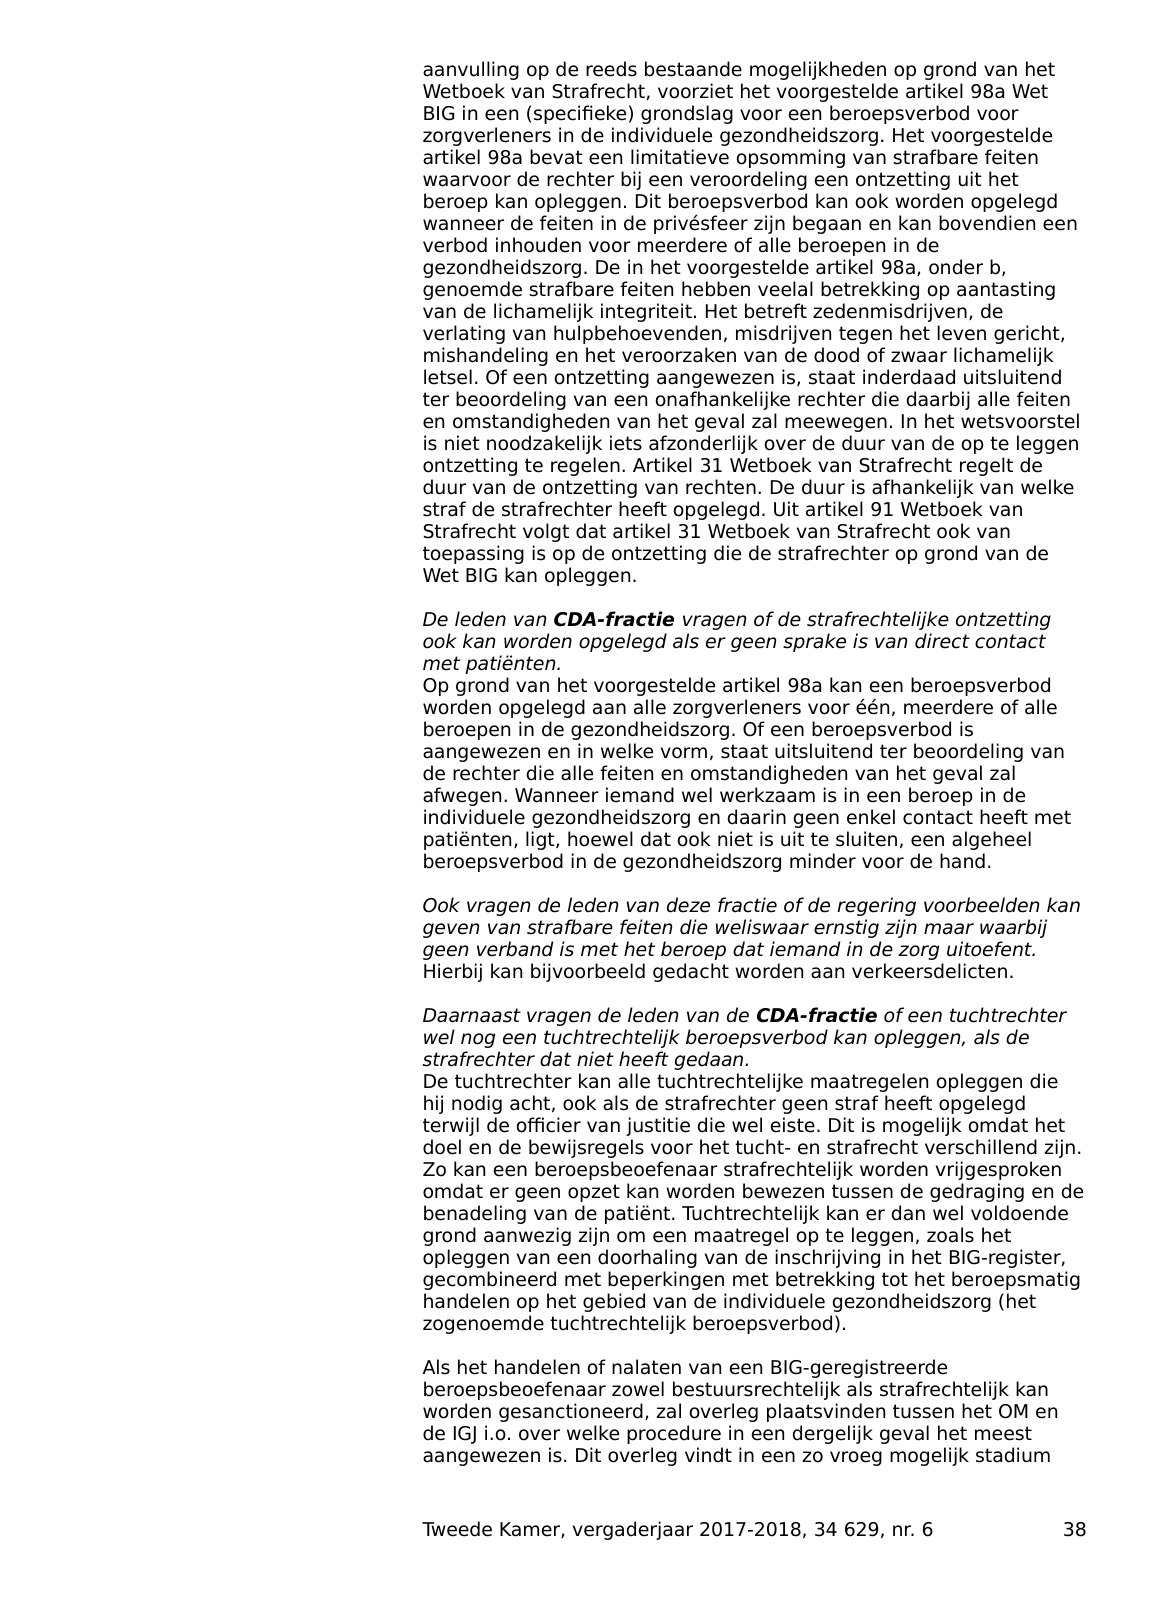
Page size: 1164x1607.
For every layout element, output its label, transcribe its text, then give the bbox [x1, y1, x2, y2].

text Daarnaast vragen de leden van de CDA-fractie of een tuchtrechter wel nog een tuchtrechtelijk beroepsverbod kan opleggen, als de strafrechter dat niet heeft gedaan. [422, 1005, 1087, 1071]
text aanvulling op de reeds bestaande mogelijkheden op grond van het Wetboek van Strafrecht, voorziet het voorgestelde artikel 98a Wet BIG in een (specifieke) grondslag voor een beroepsverbod voor zorgverleners in de individuele gezondheidszorg. Het voorgestelde artikel 98a bevat een limitatieve opsomming van strafbare feiten waarvoor de rechter bij een veroordeling een ontzetting uit het beroep kan opleggen. Dit beroepsverbod kan ook worden opgelegd wanneer de feiten in de privésfeer zijn begaan en kan bovendien een verbod inhouden voor meerdere of alle beroepen in de gezondheidszorg. De in het voorgestelde artikel 98a, onder b, genoemde strafbare feiten hebben veelal betrekking op aantasting van de lichamelijk integriteit. Het betreft zedenmisdrijven, de verlating van hulpbehoevenden, misdrijven tegen het leven gericht, mishandeling en het veroorzaken van de dood of zwaar lichamelijk letsel. Of een ontzetting aangewezen is, staat inderdaad uitsluitend ter beoordeling van een onafhankelijke rechter die daarbij alle feiten en omstandigheden van het geval zal meewegen. In het wetsvoorstel is niet noodzakelijk iets afzonderlijk over de duur van de op te leggen ontzetting te regelen. Artikel 31 Wetboek van Strafrecht regelt de duur van de ontzetting van rechten. De duur is afhankelijk van welke straf de strafrechter heeft opgelegd. Uit artikel 91 Wetboek van Strafrecht volgt dat artikel 31 Wetboek van Strafrecht ook van toepassing is op de ontzetting die de strafrechter op grond van de Wet BIG kan opleggen. [422, 59, 1087, 587]
text Op grond van het voorgestelde artikel 98a kan een beroepsverbod worden opgelegd aan alle zorgverleners voor één, meerdere of alle beroepen in de gezondheidszorg. Of een beroepsverbod is aangewezen en in welke vorm, staat uitsluitend ter beoordeling van de rechter die alle feiten en omstandigheden van het geval zal afwegen. Wanneer iemand wel werkzaam is in een beroep in de individuele gezondheidszorg en daarin geen enkel contact heeft met patiënten, ligt, hoewel dat ook niet is uit te sluiten, een algeheel beroepsverbod in de gezondheidszorg minder voor de hand. [422, 675, 1087, 872]
text Ook vragen de leden van deze fractie of de regering voorbeelden kan geven van strafbare feiten die weliswaar ernstig zijn maar waarbij geen verband is met het beroep dat iemand in de zorg uitoefent. [422, 895, 1087, 961]
text Als het handelen of nalaten van een BIG-geregistreerde beroepsbeoefenaar zowel bestuursrechtelijk als strafrechtelijk kan worden gesanctioneerd, zal overleg plaatsvinden tussen het OM en de IGJ i.o. over welke procedure in een dergelijk geval het meest aangewezen is. Dit overleg vindt in een zo vroeg mogelijk stadium [422, 1357, 1087, 1467]
text De leden van CDA-fractie vragen of de strafrechtelijke ontzetting ook kan worden opgelegd als er geen sprake is van direct contact met patiënten. [422, 609, 1087, 675]
text De tuchtrechter kan alle tuchtrechtelijke maatregelen opleggen die hij nodig acht, ook als de strafrechter geen straf heeft opgelegd terwijl de officier van justitie die wel eiste. Dit is mogelijk omdat het doel en de bewijsregels voor het tucht- en strafrecht verschillend zijn. Zo kan een beroepsbeoefenaar strafrechtelijk worden vrijgesproken omdat er geen opzet kan worden bewezen tussen de gedraging en de benadeling van de patiënt. Tuchtrechtelijk kan er dan wel voldoende grond aanwezig zijn om een maatregel op te leggen, zoals het opleggen van een doorhaling van de inschrijving in het BIG-register, gecombineerd met beperkingen met betrekking tot het beroepsmatig handelen op het gebied van de individuele gezondheidszorg (het zogenoemde tuchtrechtelijk beroepsverbod). [422, 1071, 1087, 1334]
text Hierbij kan bijvoorbeeld gedacht worden aan verkeersdelicten. [422, 961, 1087, 983]
